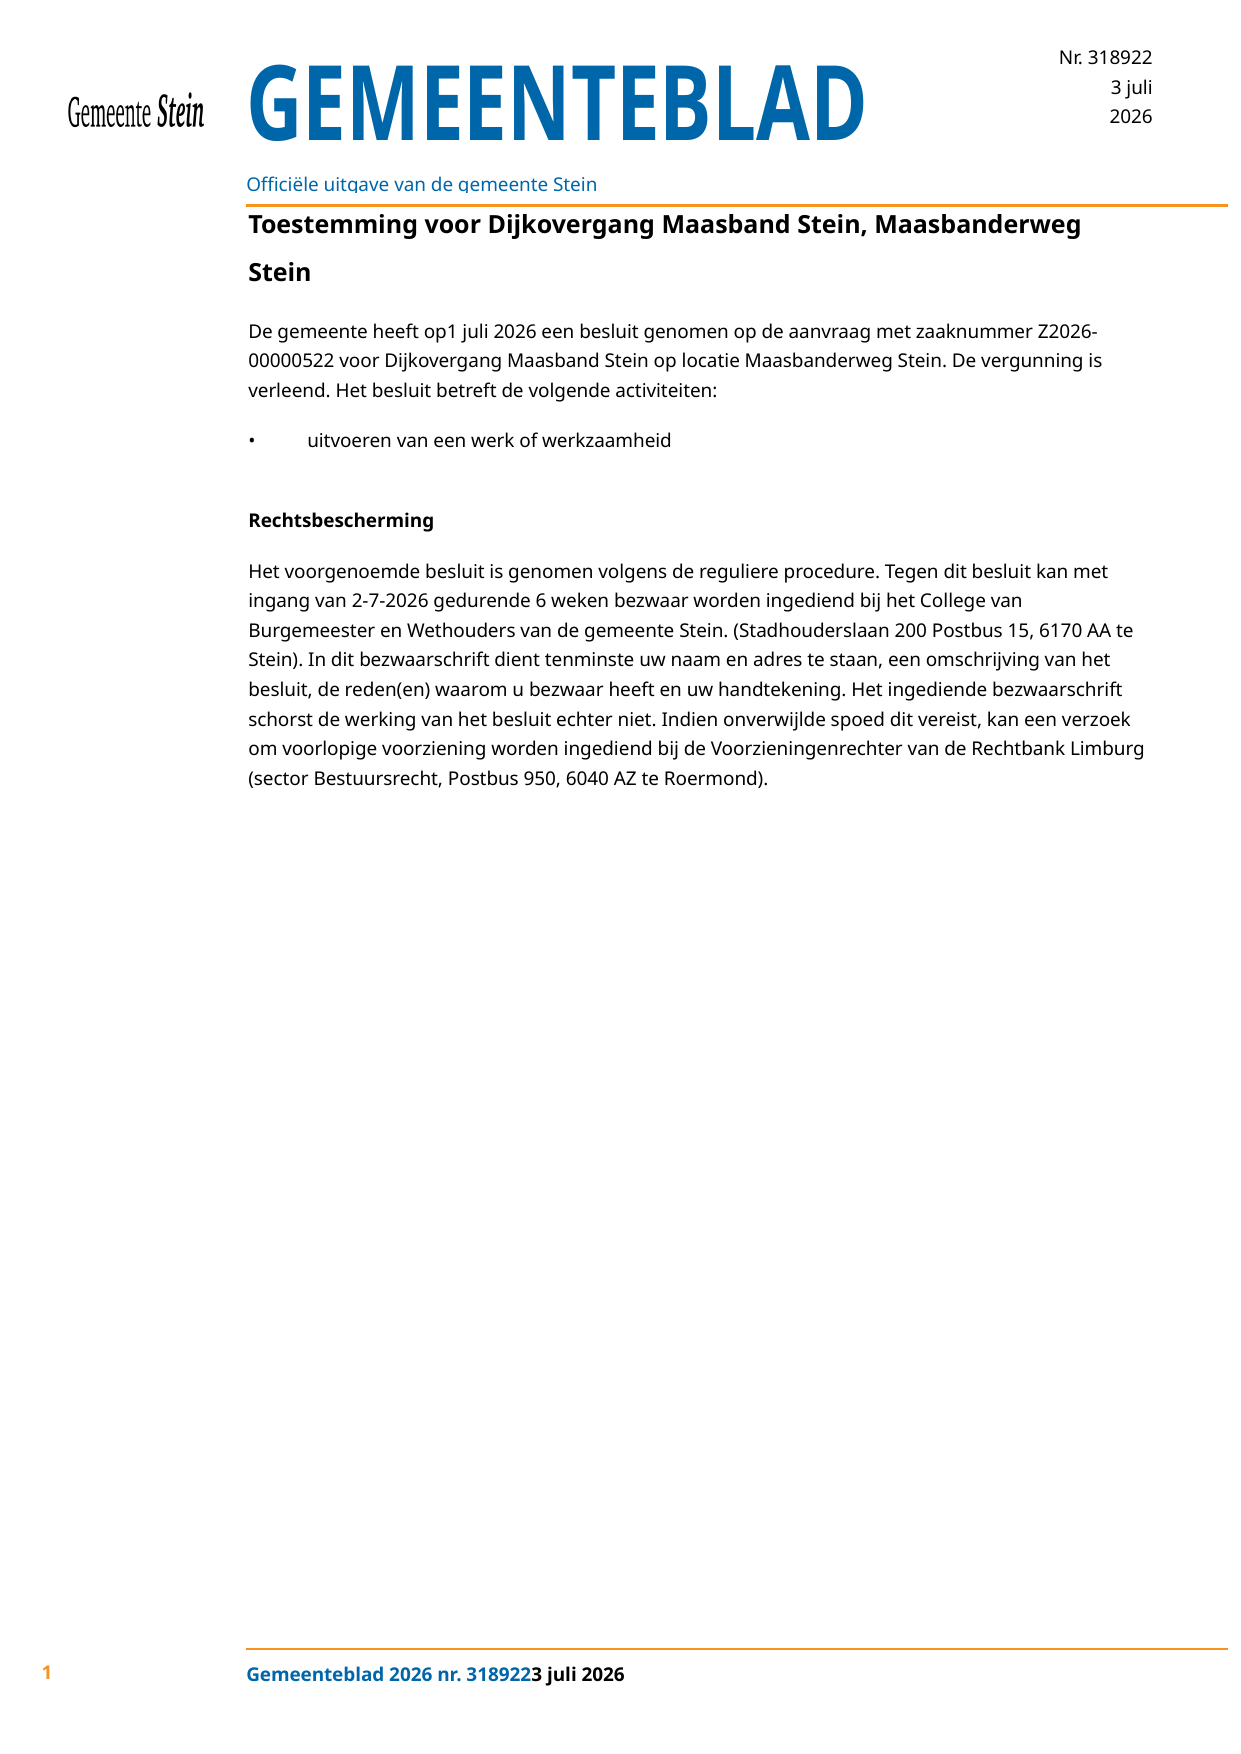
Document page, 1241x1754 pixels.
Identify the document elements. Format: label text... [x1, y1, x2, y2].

text De gemeente heeft op1 juli 2026 een besluit genomen op de aanvraag met zaaknummer Z2026-00000522 voor Dijkovergang Maasband Stein op locatie Maasbanderweg Stein. De vergunning is verleend. Het besluit betreft de volgende activiteiten: [248, 318, 1152, 403]
text Het voorgenoemde besluit is genomen volgens de reguliere procedure. Tegen dit besluit kan met ingang van 2-7-2026 gedurende 6 weken bezwaar worden ingediend bij het College van Burgemeester en Wethouders van de gemeente Stein. (Stadhouderslaan 200 Postbus 15, 6170 AA te Stein). In dit bezwaarschrift dient tenminste uw naam en adres te staan, een omschrijving van het besluit, de reden(en) waarom u bezwaar heeft en uw handtekening. Het ingediende bezwaarschrift schorst de werking van het besluit echter niet. Indien onverwijlde spoed dit vereist, kan een verzoek om voorlopige voorziening worden ingediend bij de Voorzieningenrechter van de Rechtbank Limburg (sector Bestuursrecht, Postbus 950, 6040 AZ te Roermond). [248, 558, 1152, 791]
text Rechtsbescherming [248, 507, 1152, 533]
text Toestemming voor Dijkovergang Maasband Stein, Maasbanderweg Stein [248, 207, 1152, 288]
list uitvoeren van een werk of werkzaamheid [248, 427, 1152, 453]
picture [41, 47, 231, 172]
